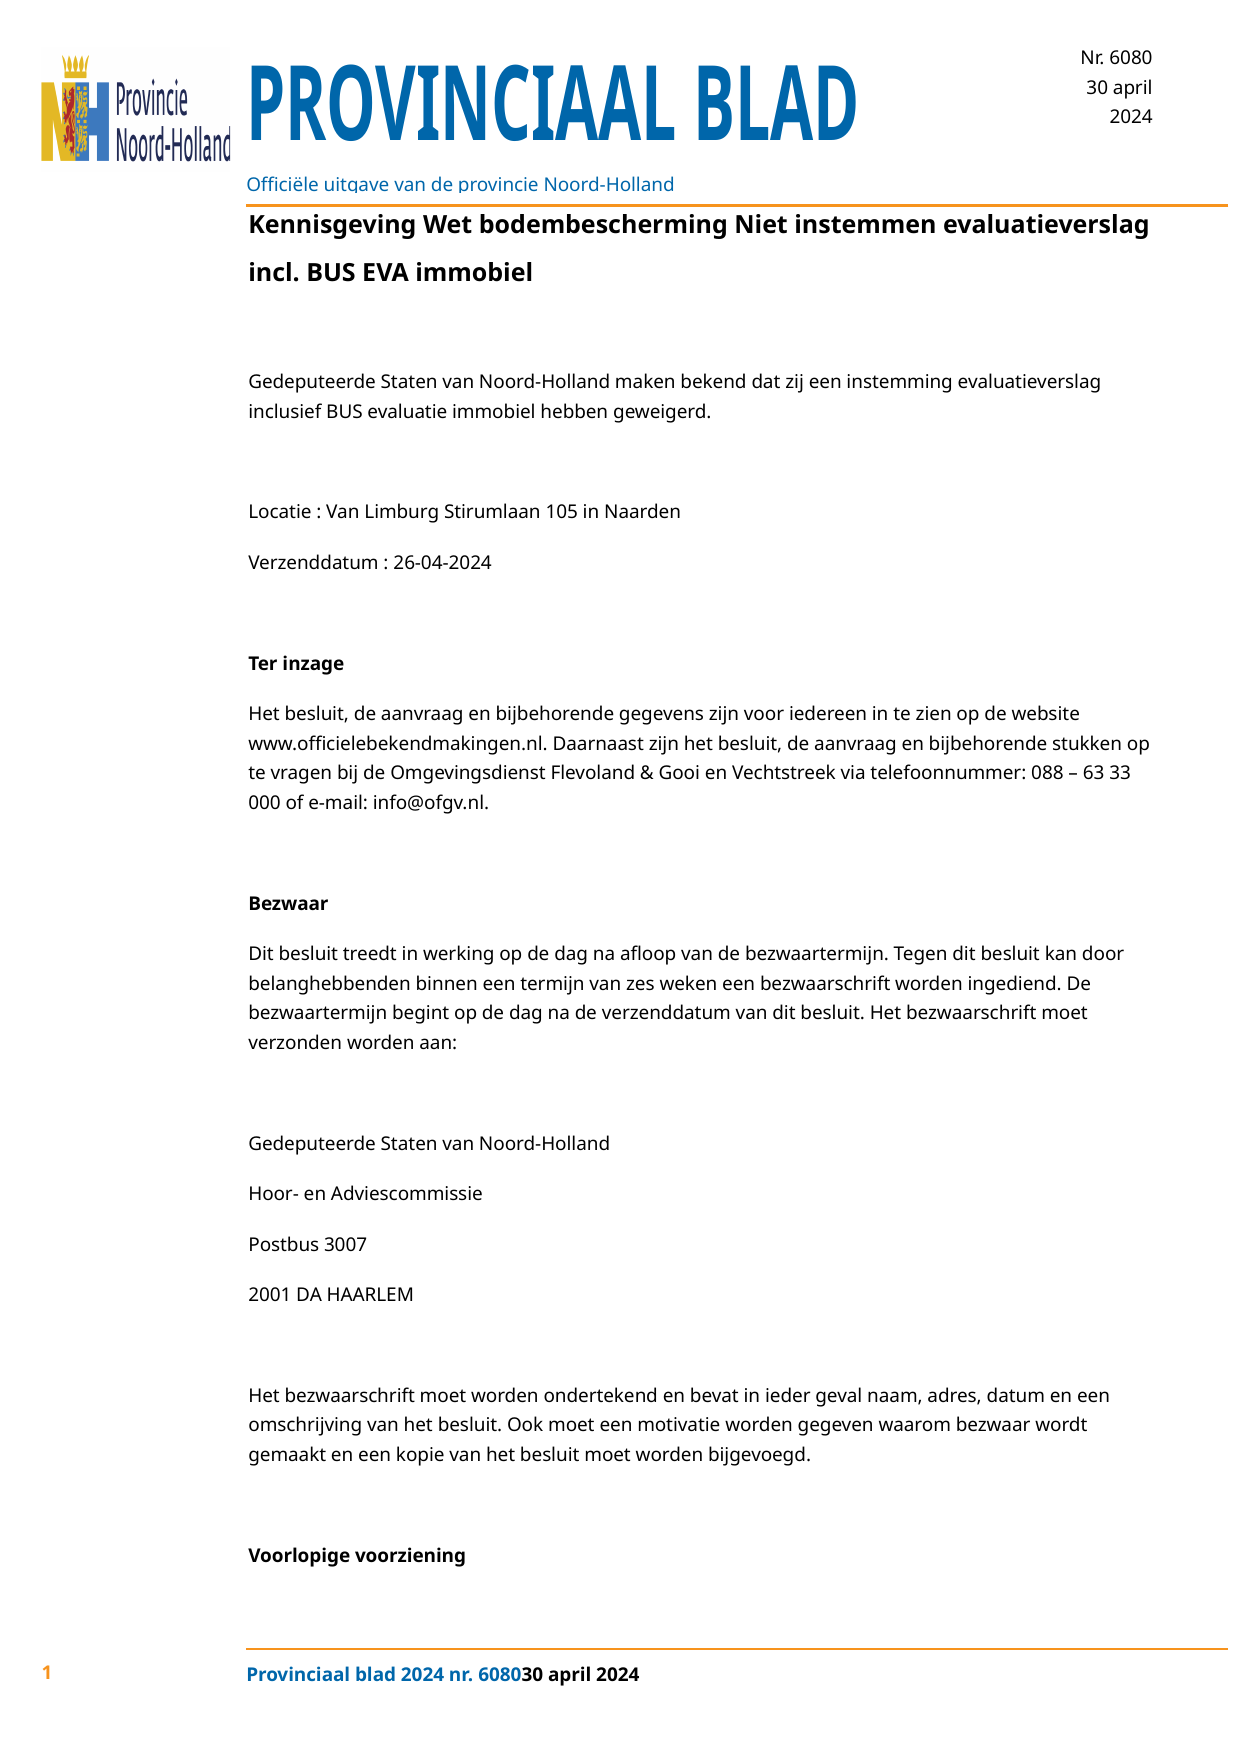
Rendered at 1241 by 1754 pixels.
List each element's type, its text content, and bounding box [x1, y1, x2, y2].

text Het bezwaarschrift moet worden ondertekend en bevat in ieder geval naam, adres, datum en een omschrijving van het besluit. Ook moet een motivatie worden gegeven waarom bezwaar wordt gemaakt en een kopie van het besluit moet worden bijgevoegd. [248, 1382, 1152, 1467]
picture [41, 47, 231, 172]
text Het besluit, de aanvraag en bijbehorende gegevens zijn voor iedereen in te zien op de website www.officielebekendmakingen.nl. Daarnaast zijn het besluit, de aanvraag en bijbehorende stukken op te vragen bij de Omgevingsdienst Flevoland & Gooi en Vechtstreek via telefoonnummer: 088 – 63 33 000 of e-mail: info@ofgv.nl. [248, 700, 1152, 815]
text Locatie : Van Limburg Stirumlaan 105 in Naarden [248, 499, 1152, 524]
text Bezwaar [248, 890, 1152, 916]
text Postbus 3007 [248, 1231, 1152, 1257]
text Gedeputeerde Staten van Noord-Holland maken bekend dat zij een instemming evaluatieverslag inclusief BUS evaluatie immobiel hebben geweigerd. [248, 368, 1152, 424]
text Ter inzage [248, 650, 1152, 676]
text Gedeputeerde Staten van Noord-Holland [248, 1130, 1152, 1156]
text Voorlopige voorziening [248, 1542, 1152, 1568]
text Dit besluit treedt in werking op de dag na afloop van de bezwaartermijn. Tegen dit besluit kan door belanghebbenden binnen een termijn van zes weken een bezwaarschrift worden ingediend. De bezwaartermijn begint op de dag na de verzenddatum van dit besluit. Het bezwaarschrift moet verzonden worden aan: [248, 940, 1152, 1055]
text Hoor- en Adviescommissie [248, 1180, 1152, 1206]
text Verzenddatum : 26-04-2024 [248, 549, 1152, 575]
text Kennisgeving Wet bodembescherming Niet instemmen evaluatieverslag incl. BUS EVA immobiel [248, 207, 1152, 288]
text 2001 DA HAARLEM [248, 1281, 1152, 1307]
